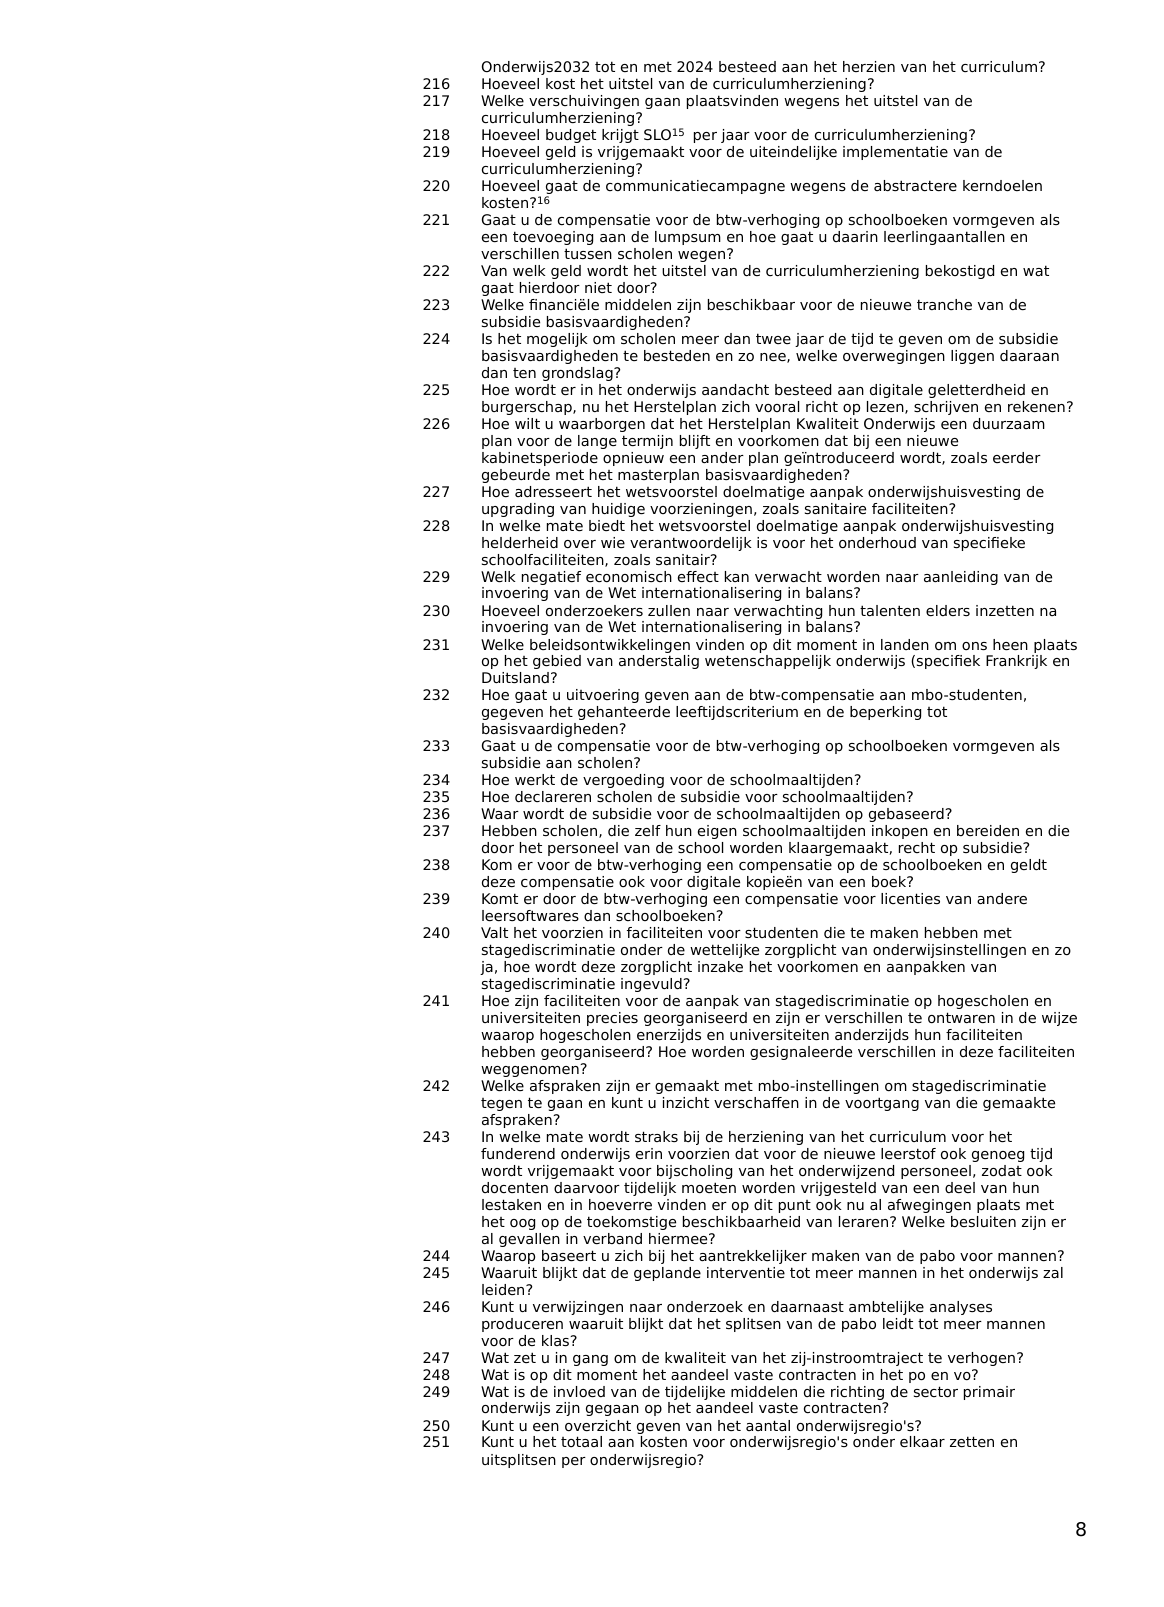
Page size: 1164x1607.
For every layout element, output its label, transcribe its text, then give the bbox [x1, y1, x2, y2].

table_cell Hoeveel gaat de communicatiecampagne wegens de abstractere kerndoelen kosten?16 [475, 178, 1087, 212]
table_cell Hoe declareren scholen de subsidie voor schoolmaaltijden? [475, 789, 1087, 806]
table_cell Hoeveel kost het uitstel van de curriculumherziening? [475, 76, 1087, 93]
table_cell Hoe wordt er in het onderwijs aandacht besteed aan digitale geletterdheid en burgerschap, nu het Herstelplan zich vooral richt op lezen, schrijven en rekenen? [475, 382, 1087, 416]
table_cell 219 [422, 144, 475, 178]
table_cell 229 [422, 569, 475, 602]
table_cell Hoeveel onderzoekers zullen naar verwachting hun talenten elders inzetten na invoering van de Wet internationalisering in balans? [475, 603, 1087, 636]
table_cell Kom er voor de btw-verhoging een compensatie op de schoolboeken en geldt deze compensatie ook voor digitale kopieën van een boek? [475, 857, 1087, 891]
table_cell Wat is op dit moment het aandeel vaste contracten in het po en vo? [475, 1366, 1087, 1383]
table_cell Hoe gaat u uitvoering geven aan de btw-compensatie aan mbo-studenten, gegeven het gehanteerde leeftijdscriterium en de beperking tot basisvaardigheden? [475, 687, 1087, 738]
table_cell 231 [422, 636, 475, 687]
table_cell Komt er door de btw-verhoging een compensatie voor licenties van andere leersoftwares dan schoolboeken? [475, 891, 1087, 925]
table_cell Hoeveel budget krijgt SLO15 per jaar voor de curriculumherziening? [475, 127, 1087, 144]
table_cell 235 [422, 789, 475, 806]
table_cell 226 [422, 416, 475, 483]
table_cell Waar wordt de subsidie voor de schoolmaaltijden op gebaseerd? [475, 806, 1087, 823]
table_cell Welk negatief economisch effect kan verwacht worden naar aanleiding van de invoering van de Wet internationalisering in balans? [475, 569, 1087, 602]
table_cell 234 [422, 772, 475, 789]
table_cell 228 [422, 518, 475, 568]
table_cell 241 [422, 993, 475, 1078]
table_cell 220 [422, 178, 475, 212]
table_cell Onderwijs2032 tot en met 2024 besteed aan het herzien van het curriculum? [475, 59, 1087, 76]
table_cell 242 [422, 1078, 475, 1129]
table_cell Waarop baseert u zich bij het aantrekkelijker maken van de pabo voor mannen? [475, 1248, 1087, 1264]
table_cell Gaat u de compensatie voor de btw-verhoging op schoolboeken vormgeven als subsidie aan scholen? [475, 738, 1087, 772]
table_cell 240 [422, 925, 475, 993]
table_cell Is het mogelijk om scholen meer dan twee jaar de tijd te geven om de subsidie basisvaardigheden te besteden en zo nee, welke overwegingen liggen daaraan dan ten grondslag? [475, 331, 1087, 382]
table_cell Hoe wilt u waarborgen dat het Herstelplan Kwaliteit Onderwijs een duurzaam plan voor de lange termijn blijft en voorkomen dat bij een nieuwe kabinetsperiode opnieuw een ander plan geïntroduceerd wordt, zoals eerder gebeurde met het masterplan basisvaardigheden? [475, 416, 1087, 483]
table_cell Kunt u het totaal aan kosten voor onderwijsregio's onder elkaar zetten en uitsplitsen per onderwijsregio? [475, 1434, 1087, 1468]
table_cell Wat is de invloed van de tijdelijke middelen die richting de sector primair onderwijs zijn gegaan op het aandeel vaste contracten? [475, 1384, 1087, 1417]
table_cell Hebben scholen, die zelf hun eigen schoolmaaltijden inkopen en bereiden en die door het personeel van de school worden klaargemaakt, recht op subsidie? [475, 823, 1087, 857]
table_cell Gaat u de compensatie voor de btw-verhoging op schoolboeken vormgeven als een toevoeging aan de lumpsum en hoe gaat u daarin leerlingaantallen en verschillen tussen scholen wegen? [475, 212, 1087, 263]
table_cell 238 [422, 857, 475, 891]
table_cell 243 [422, 1129, 475, 1248]
table_cell Kunt u een overzicht geven van het aantal onderwijsregio's? [475, 1418, 1087, 1434]
table_cell Van welk geld wordt het uitstel van de curriculumherziening bekostigd en wat gaat hierdoor niet door? [475, 263, 1087, 297]
table_cell 221 [422, 212, 475, 263]
table_cell 251 [422, 1434, 475, 1468]
table_cell 217 [422, 93, 475, 127]
table_cell 249 [422, 1384, 475, 1417]
table_cell 222 [422, 263, 475, 297]
table_cell Welke beleidsontwikkelingen vinden op dit moment in landen om ons heen plaats op het gebied van anderstalig wetenschappelijk onderwijs (specifiek Frankrijk en Duitsland? [475, 636, 1087, 687]
table_cell In welke mate biedt het wetsvoorstel doelmatige aanpak onderwijshuisvesting helderheid over wie verantwoordelijk is voor het onderhoud van specifieke schoolfaciliteiten, zoals sanitair? [475, 518, 1087, 568]
table_cell Hoe werkt de vergoeding voor de schoolmaaltijden? [475, 772, 1087, 789]
table_cell 239 [422, 891, 475, 925]
table_cell Waaruit blijkt dat de geplande interventie tot meer mannen in het onderwijs zal leiden? [475, 1265, 1087, 1298]
table_cell Hoe adresseert het wetsvoorstel doelmatige aanpak onderwijshuisvesting de upgrading van huidige voorzieningen, zoals sanitaire faciliteiten? [475, 484, 1087, 517]
table_cell Hoe zijn faciliteiten voor de aanpak van stagediscriminatie op hogescholen en universiteiten precies georganiseerd en zijn er verschillen te ontwaren in de wijze waarop hogescholen enerzijds en universiteiten anderzijds hun faciliteiten hebben georganiseerd? Hoe worden gesignaleerde verschillen in deze faciliteiten weggenomen? [475, 993, 1087, 1078]
table_cell 218 [422, 127, 475, 144]
table_cell 223 [422, 297, 475, 331]
table_cell 230 [422, 603, 475, 636]
table_cell 244 [422, 1248, 475, 1264]
table_cell Welke verschuivingen gaan plaatsvinden wegens het uitstel van de curriculumherziening? [475, 93, 1087, 127]
table_cell 227 [422, 484, 475, 517]
table_cell 224 [422, 331, 475, 382]
table_cell [422, 59, 475, 76]
table_cell In welke mate wordt straks bij de herziening van het curriculum voor het funderend onderwijs erin voorzien dat voor de nieuwe leerstof ook genoeg tijd wordt vrijgemaakt voor bijscholing van het onderwijzend personeel, zodat ook docenten daarvoor tijdelijk moeten worden vrijgesteld van een deel van hun lestaken en in hoeverre vinden er op dit punt ook nu al afwegingen plaats met het oog op de toekomstige beschikbaarheid van leraren? Welke besluiten zijn er al gevallen in verband hiermee? [475, 1129, 1087, 1248]
table_cell 237 [422, 823, 475, 857]
table_cell Kunt u verwijzingen naar onderzoek en daarnaast ambtelijke analyses produceren waaruit blijkt dat het splitsen van de pabo leidt tot meer mannen voor de klas? [475, 1299, 1087, 1349]
table_cell 247 [422, 1350, 475, 1366]
table_cell 236 [422, 806, 475, 823]
table_cell Wat zet u in gang om de kwaliteit van het zij-instroomtraject te verhogen? [475, 1350, 1087, 1366]
table_cell Welke financiële middelen zijn beschikbaar voor de nieuwe tranche van de subsidie basisvaardigheden? [475, 297, 1087, 331]
table_cell 250 [422, 1418, 475, 1434]
table_cell 232 [422, 687, 475, 738]
table_cell 216 [422, 76, 475, 93]
table_cell 225 [422, 382, 475, 416]
table_cell Hoeveel geld is vrijgemaakt voor de uiteindelijke implementatie van de curriculumherziening? [475, 144, 1087, 178]
table_cell Valt het voorzien in faciliteiten voor studenten die te maken hebben met stagediscriminatie onder de wettelijke zorgplicht van onderwijsinstellingen en zo ja, hoe wordt deze zorgplicht inzake het voorkomen en aanpakken van stagediscriminatie ingevuld? [475, 925, 1087, 993]
table_cell Welke afspraken zijn er gemaakt met mbo-instellingen om stagediscriminatie tegen te gaan en kunt u inzicht verschaffen in de voortgang van die gemaakte afspraken? [475, 1078, 1087, 1129]
table_cell 233 [422, 738, 475, 772]
table_cell 246 [422, 1299, 475, 1349]
table_cell 248 [422, 1366, 475, 1383]
table_cell 245 [422, 1265, 475, 1298]
